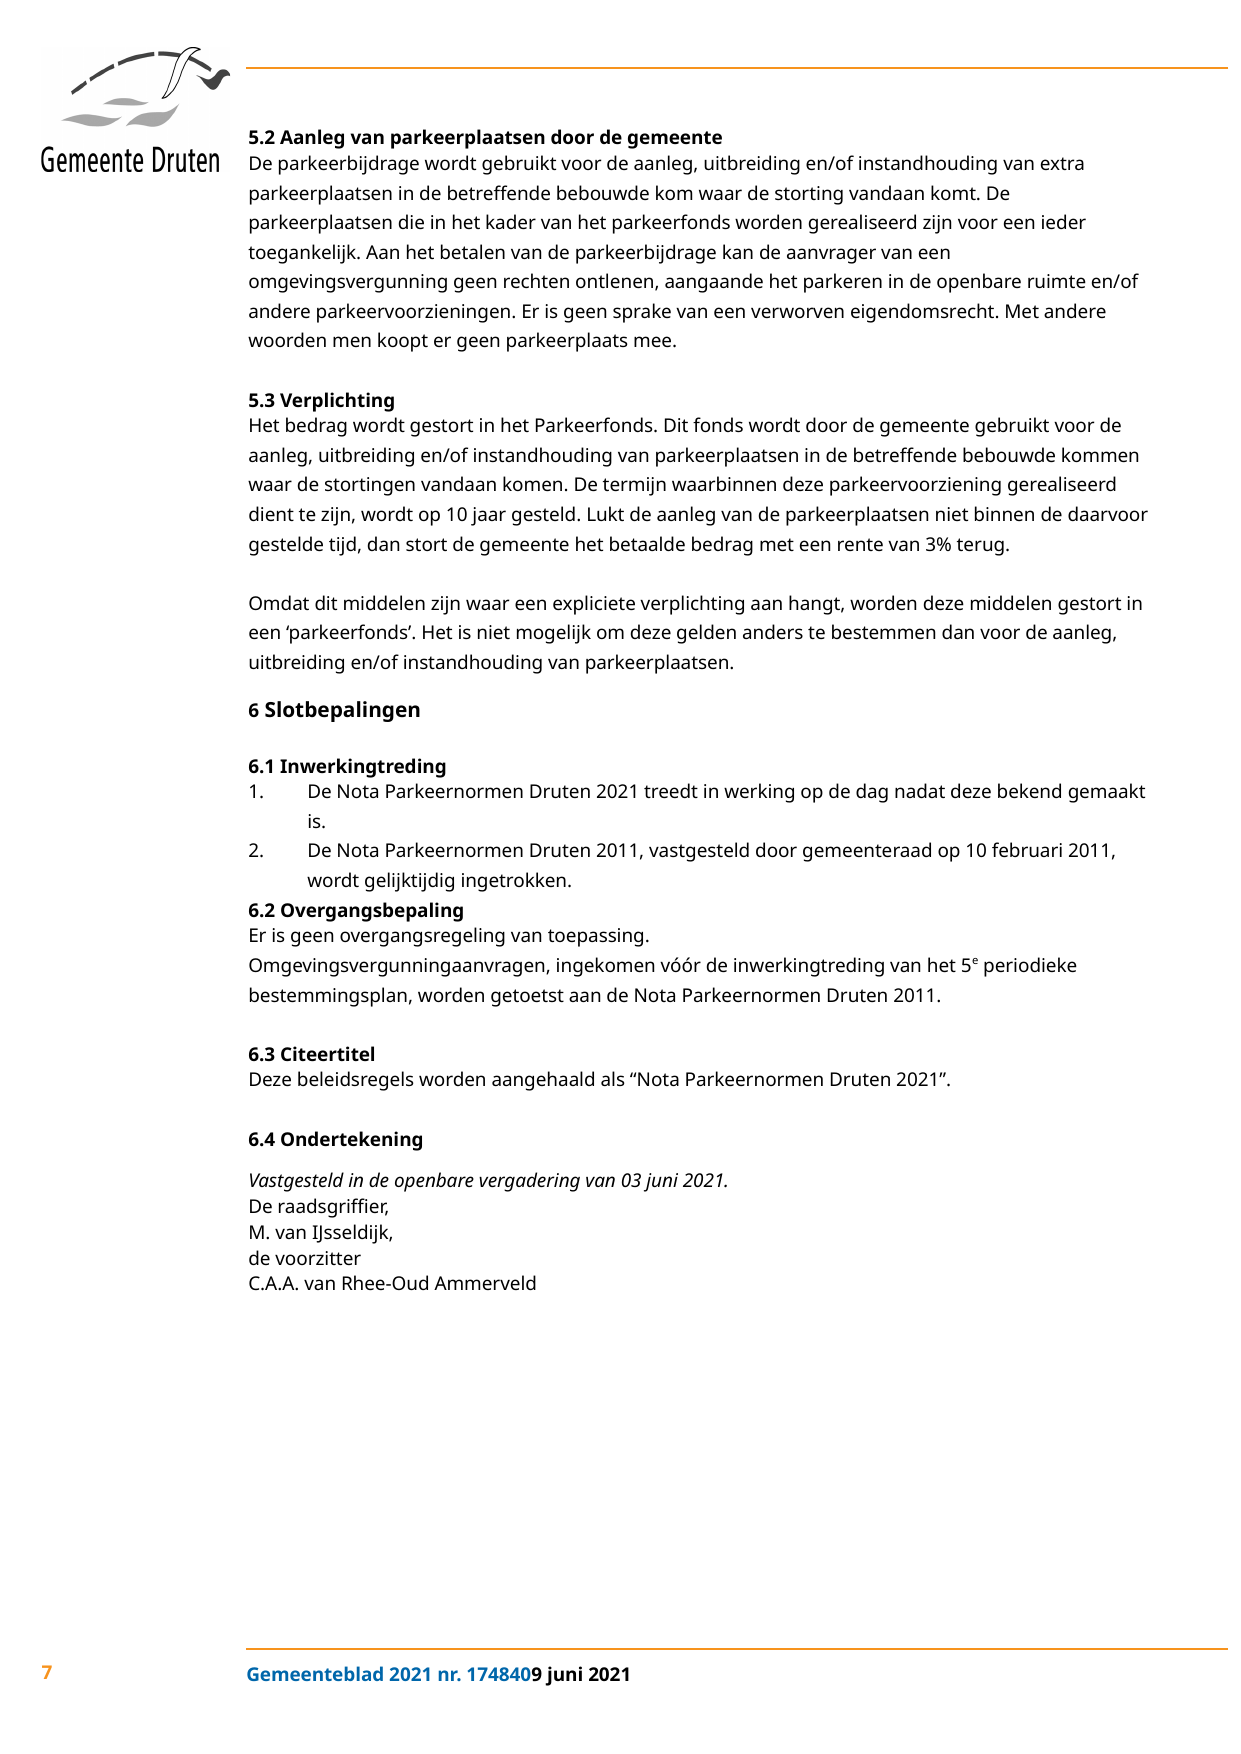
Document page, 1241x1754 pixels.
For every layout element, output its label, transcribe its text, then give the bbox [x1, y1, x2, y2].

text Omdat dit middelen zijn waar een expliciete verplichting aan hangt, worden deze middelen gestort in een ‘parkeerfonds’. Het is niet mogelijk om deze gelden anders te bestemmen dan voor de aanleg, uitbreiding en/of instandhouding van parkeerplaatsen. [248, 590, 1152, 675]
text 6.1 Inwerkingtreding [248, 753, 1152, 778]
text Er is geen overgangsregeling van toepassing. [248, 923, 1152, 948]
text 5.2 Aanleg van parkeerplaatsen door de gemeente [248, 124, 1152, 150]
text Vastgesteld in de openbare vergadering van 03 juni 2021. [248, 1168, 1152, 1193]
text 6 Slotbepalingen [248, 695, 1152, 723]
text Omgevingsvergunningaanvragen, ingekomen vóór de inwerkingtreding van het 5e periodieke bestemmingsplan, worden getoetst aan de Nota Parkeernormen Druten 2011. [248, 952, 1152, 1007]
text 6.2 Overgangsbepaling [248, 897, 1152, 923]
list De Nota Parkeernormen Druten 2021 treedt in werking op de dag nadat deze bekend gemaakt is. [248, 778, 1152, 834]
text 5.3 Verplichting [248, 387, 1152, 412]
text Deze beleidsregels worden aangehaald als “Nota Parkeernormen Druten 2021”. [248, 1067, 1152, 1092]
text De raadsgriffier, [248, 1193, 1152, 1219]
text 6.4 Ondertekening [248, 1126, 1152, 1152]
text C.A.A. van Rhee-Oud Ammerveld [248, 1271, 1152, 1296]
text de voorzitter [248, 1245, 1152, 1271]
text 6.3 Citeertitel [248, 1041, 1152, 1067]
text De parkeerbijdrage wordt gebruikt voor de aanleg, uitbreiding en/of instandhouding van extra parkeerplaatsen in de betreffende bebouwde kom waar de storting vandaan komt. De parkeerplaatsen die in het kader van het parkeerfonds worden gerealiseerd zijn voor een ieder toegankelijk. Aan het betalen van de parkeerbijdrage kan de aanvrager van een omgevingsvergunning geen rechten ontlenen, aangaande het parkeren in de openbare ruimte en/of andere parkeervoorzieningen. Er is geen sprake van een verworven eigendomsrecht. Met andere woorden men koopt er geen parkeerplaats mee. [248, 150, 1152, 353]
list De Nota Parkeernormen Druten 2011, vastgesteld door gemeenteraad op 10 februari 2011, wordt gelijktijdig ingetrokken. [248, 838, 1152, 893]
text M. van IJsseldijk, [248, 1219, 1152, 1245]
picture [41, 47, 231, 172]
text Het bedrag wordt gestort in het Parkeerfonds. Dit fonds wordt door de gemeente gebruikt voor de aanleg, uitbreiding en/of instandhouding van parkeerplaatsen in de betreffende bebouwde kommen waar de stortingen vandaan komen. De termijn waarbinnen deze parkeervoorziening gerealiseerd dient te zijn, wordt op 10 jaar gesteld. Lukt de aanleg van de parkeerplaatsen niet binnen de daarvoor gestelde tijd, dan stort de gemeente het betaalde bedrag met een rente van 3% terug. [248, 412, 1152, 557]
